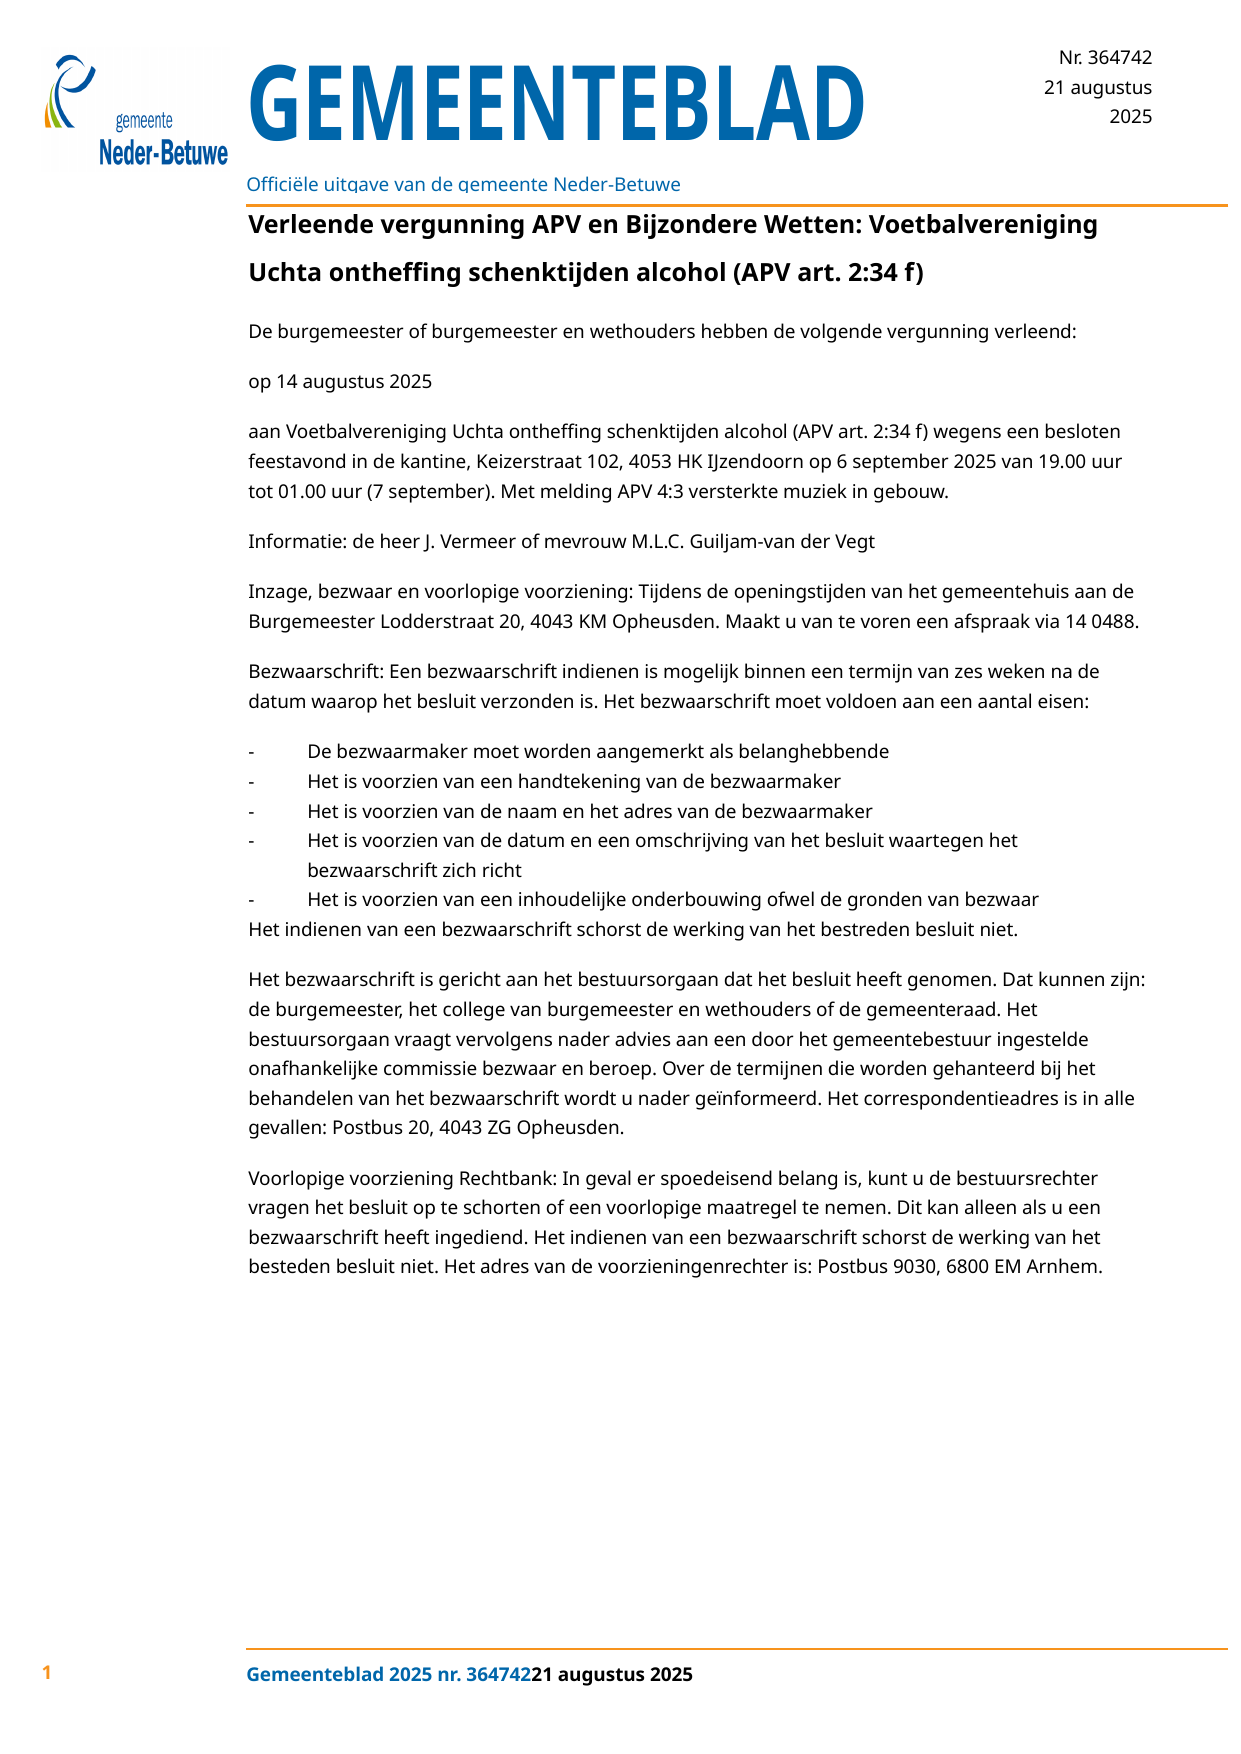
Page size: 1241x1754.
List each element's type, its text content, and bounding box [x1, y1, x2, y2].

text Bezwaarschrift: Een bezwaarschrift indienen is mogelijk binnen een termijn van zes weken na de datum waarop het besluit verzonden is. Het bezwaarschrift moet voldoen aan een aantal eisen: [248, 659, 1152, 714]
list Het is voorzien van de naam en het adres van de bezwaarmaker [248, 798, 1152, 824]
list De bezwaarmaker moet worden aangemerkt als belanghebbende [248, 739, 1152, 764]
text Verleende vergunning APV en Bijzondere Wetten: Voetbalvereniging Uchta ontheffing schenktijden alcohol (APV art. 2:34 f) [248, 207, 1152, 288]
text Inzage, bezwaar en voorlopige voorziening: Tijdens de openingstijden van het gemeentehuis aan de Burgemeester Lodderstraat 20, 4043 KM Opheusden. Maakt u van te voren een afspraak via 14 0488. [248, 579, 1152, 634]
text Het bezwaarschrift is gericht aan het bestuursorgaan dat het besluit heeft genomen. Dat kunnen zijn: de burgemeester, het college van burgemeester en wethouders of de gemeenteraad. Het bestuursorgaan vraagt vervolgens nader advies aan een door het gemeentebestuur ingestelde onafhankelijke commissie bezwaar en beroep. Over de termijnen die worden gehanteerd bij het behandelen van het bezwaarschrift wordt u nader geïnformeerd. Het correspondentieadres is in alle gevallen: Postbus 20, 4043 ZG Opheusden. [248, 967, 1152, 1140]
list Het is voorzien van een inhoudelijke onderbouwing ofwel de gronden van bezwaar [248, 887, 1152, 912]
text Het indienen van een bezwaarschrift schorst de werking van het bestreden besluit niet. [248, 916, 1152, 942]
list Het is voorzien van een handtekening van de bezwaarmaker [248, 768, 1152, 794]
picture [41, 47, 231, 172]
text op 14 augustus 2025 [248, 368, 1152, 394]
text De burgemeester of burgemeester en wethouders hebben de volgende vergunning verleend: [248, 318, 1152, 344]
text aan Voetbalvereniging Uchta ontheffing schenktijden alcohol (APV art. 2:34 f) wegens een besloten feestavond in de kantine, Keizerstraat 102, 4053 HK IJzendoorn op 6 september 2025 van 19.00 uur tot 01.00 uur (7 september). Met melding APV 4:3 versterkte muziek in gebouw. [248, 419, 1152, 504]
text Informatie: de heer J. Vermeer of mevrouw M.L.C. Guiljam-van der Vegt [248, 528, 1152, 554]
text Voorlopige voorziening Rechtbank: In geval er spoedeisend belang is, kunt u de bestuursrechter vragen het besluit op te schorten of een voorlopige maatregel te nemen. Dit kan alleen als u een bezwaarschrift heeft ingediend. Het indienen van een bezwaarschrift schorst de werking van het besteden besluit niet. Het adres van de voorzieningenrechter is: Postbus 9030, 6800 EM Arnhem. [248, 1165, 1152, 1279]
list Het is voorzien van de datum en een omschrijving van het besluit waartegen het bezwaarschrift zich richt [248, 827, 1152, 883]
